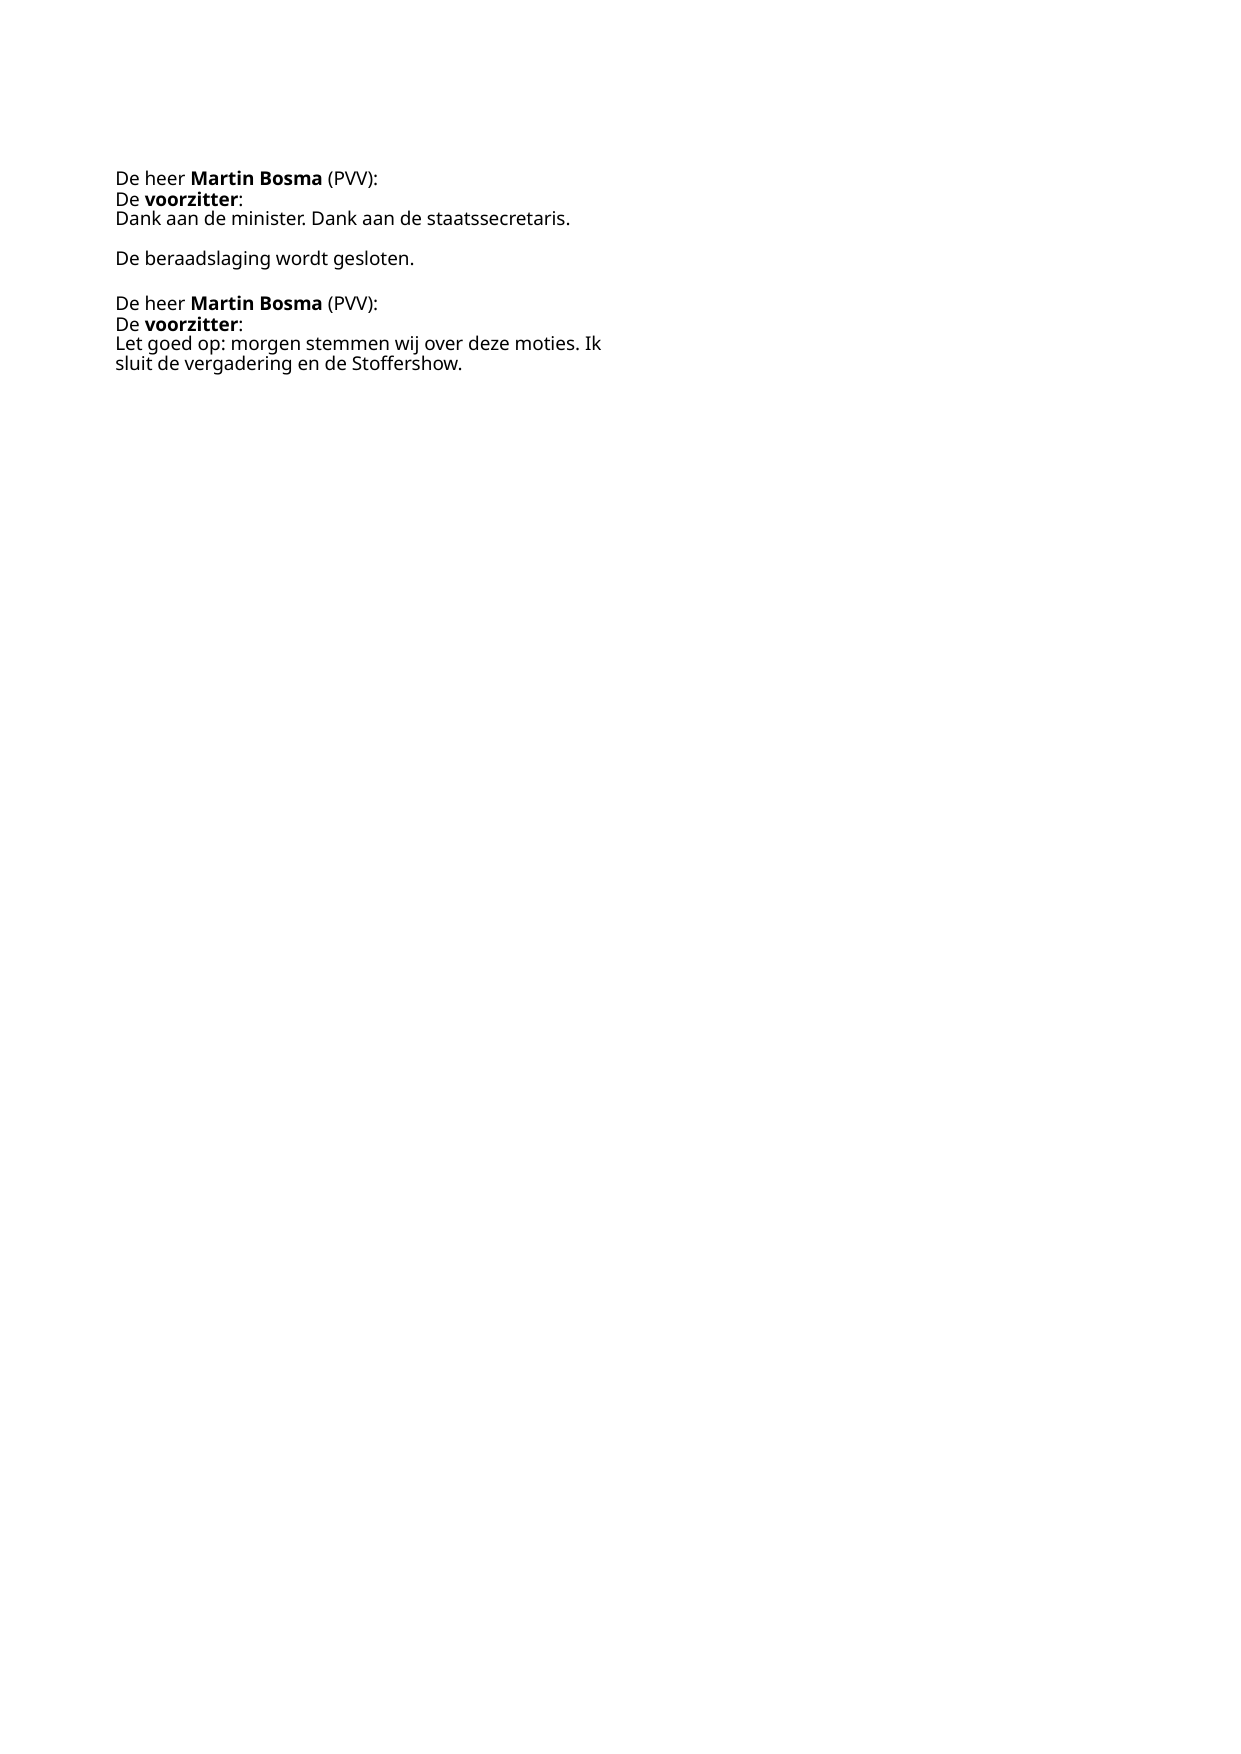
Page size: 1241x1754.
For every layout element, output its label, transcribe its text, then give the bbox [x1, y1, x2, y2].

text De heer Martin Bosma (PVV): [115, 290, 605, 316]
text Let goed op: morgen stemmen wij over deze moties. Ik sluit de vergadering en de Stoffershow. [115, 335, 605, 374]
text De beraadslaging wordt gesloten. [115, 250, 605, 269]
text Dank aan de minister. Dank aan de staatssecretaris. [115, 210, 605, 229]
text De heer Martin Bosma (PVV): [115, 165, 605, 191]
text De voorzitter: [115, 191, 605, 210]
text De voorzitter: [115, 316, 605, 335]
